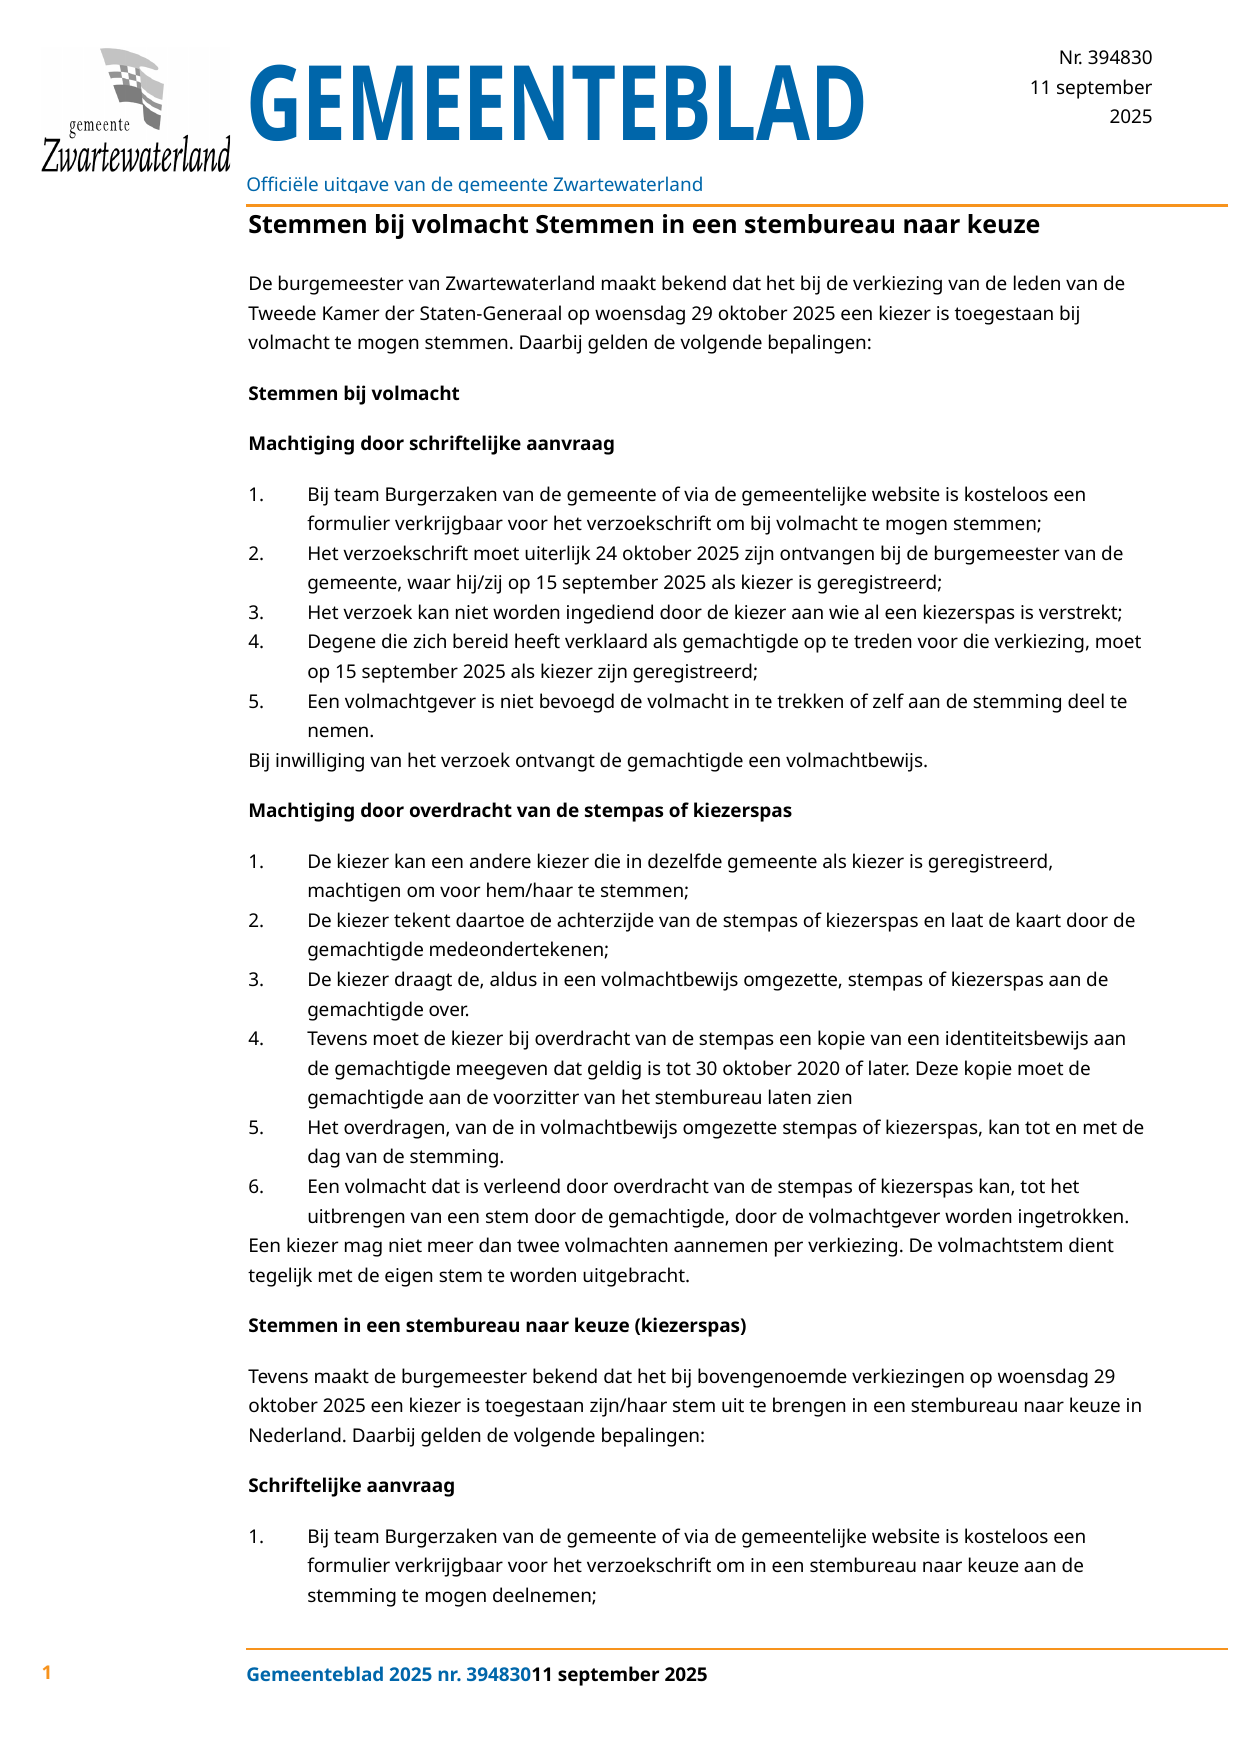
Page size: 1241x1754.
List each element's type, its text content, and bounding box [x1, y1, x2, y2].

picture [41, 47, 231, 172]
list Een volmacht dat is verleend door overdracht van de stempas of kiezerspas kan, tot het uitbrengen van een stem door de gemachtigde, door de volmachtgever worden ingetrokken. [248, 1173, 1152, 1228]
list De kiezer draagt de, aldus in een volmachtbewijs omgezette, stempas of kiezerspas aan de gemachtigde over. [248, 966, 1152, 1021]
text Bij inwilliging van het verzoek ontvangt de gemachtigde een volmachtbewijs. [248, 747, 1152, 773]
list Het verzoek kan niet worden ingediend door de kiezer aan wie al een kiezerspas is verstrekt; [248, 599, 1152, 625]
list Degene die zich bereid heeft verklaard als gemachtigde op te treden voor die verkiezing, moet op 15 september 2025 als kiezer zijn geregistreerd; [248, 629, 1152, 684]
list De kiezer tekent daartoe de achterzijde van de stempas of kiezerspas en laat de kaart door de gemachtigde medeondertekenen; [248, 907, 1152, 962]
text Machtiging door overdracht van de stempas of kiezerspas [248, 797, 1152, 823]
list Bij team Burgerzaken van de gemeente of via de gemeentelijke website is kosteloos een formulier verkrijgbaar voor het verzoekschrift om bij volmacht te mogen stemmen; [248, 481, 1152, 536]
list Een volmachtgever is niet bevoegd de volmacht in te trekken of zelf aan de stemming deel te nemen. [248, 688, 1152, 743]
list Het overdragen, van de in volmachtbewijs omgezette stempas of kiezerspas, kan tot en met de dag van de stemming. [248, 1114, 1152, 1169]
text De burgemeester van Zwartewaterland maakt bekend dat het bij de verkiezing van de leden van de Tweede Kamer der Staten-Generaal op woensdag 29 oktober 2025 een kiezer is toegestaan bij volmacht te mogen stemmen. Daarbij gelden de volgende bepalingen: [248, 270, 1152, 355]
text Stemmen bij volmacht Stemmen in een stembureau naar keuze [248, 207, 1152, 241]
text Een kiezer mag niet meer dan twee volmachten aannemen per verkiezing. De volmachtstem dient tegelijk met de eigen stem te worden uitgebracht. [248, 1232, 1152, 1288]
text Stemmen in een stembureau naar keuze (kiezerspas) [248, 1312, 1152, 1338]
text Stemmen bij volmacht [248, 380, 1152, 406]
text Schriftelijke aanvraag [248, 1472, 1152, 1498]
list De kiezer kan een andere kiezer die in dezelfde gemeente als kiezer is geregistreerd, machtigen om voor hem/haar te stemmen; [248, 848, 1152, 903]
text Machtiging door schriftelijke aanvraag [248, 430, 1152, 456]
list Het verzoekschrift moet uiterlijk 24 oktober 2025 zijn ontvangen bij de burgemeester van de gemeente, waar hij/zij op 15 september 2025 als kiezer is geregistreerd; [248, 540, 1152, 595]
list Bij team Burgerzaken van de gemeente of via de gemeentelijke website is kosteloos een formulier verkrijgbaar voor het verzoekschrift om in een stembureau naar keuze aan de stemming te mogen deelnemen; [248, 1523, 1152, 1608]
list Tevens moet de kiezer bij overdracht van de stempas een kopie van een identiteitsbewijs aan de gemachtigde meegeven dat geldig is tot 30 oktober 2020 of later. Deze kopie moet de gemachtigde aan de voorzitter van het stembureau laten zien [248, 1025, 1152, 1110]
text Tevens maakt de burgemeester bekend dat het bij bovengenoemde verkiezingen op woensdag 29 oktober 2025 een kiezer is toegestaan zijn/haar stem uit te brengen in een stembureau naar keuze in Nederland. Daarbij gelden de volgende bepalingen: [248, 1363, 1152, 1448]
